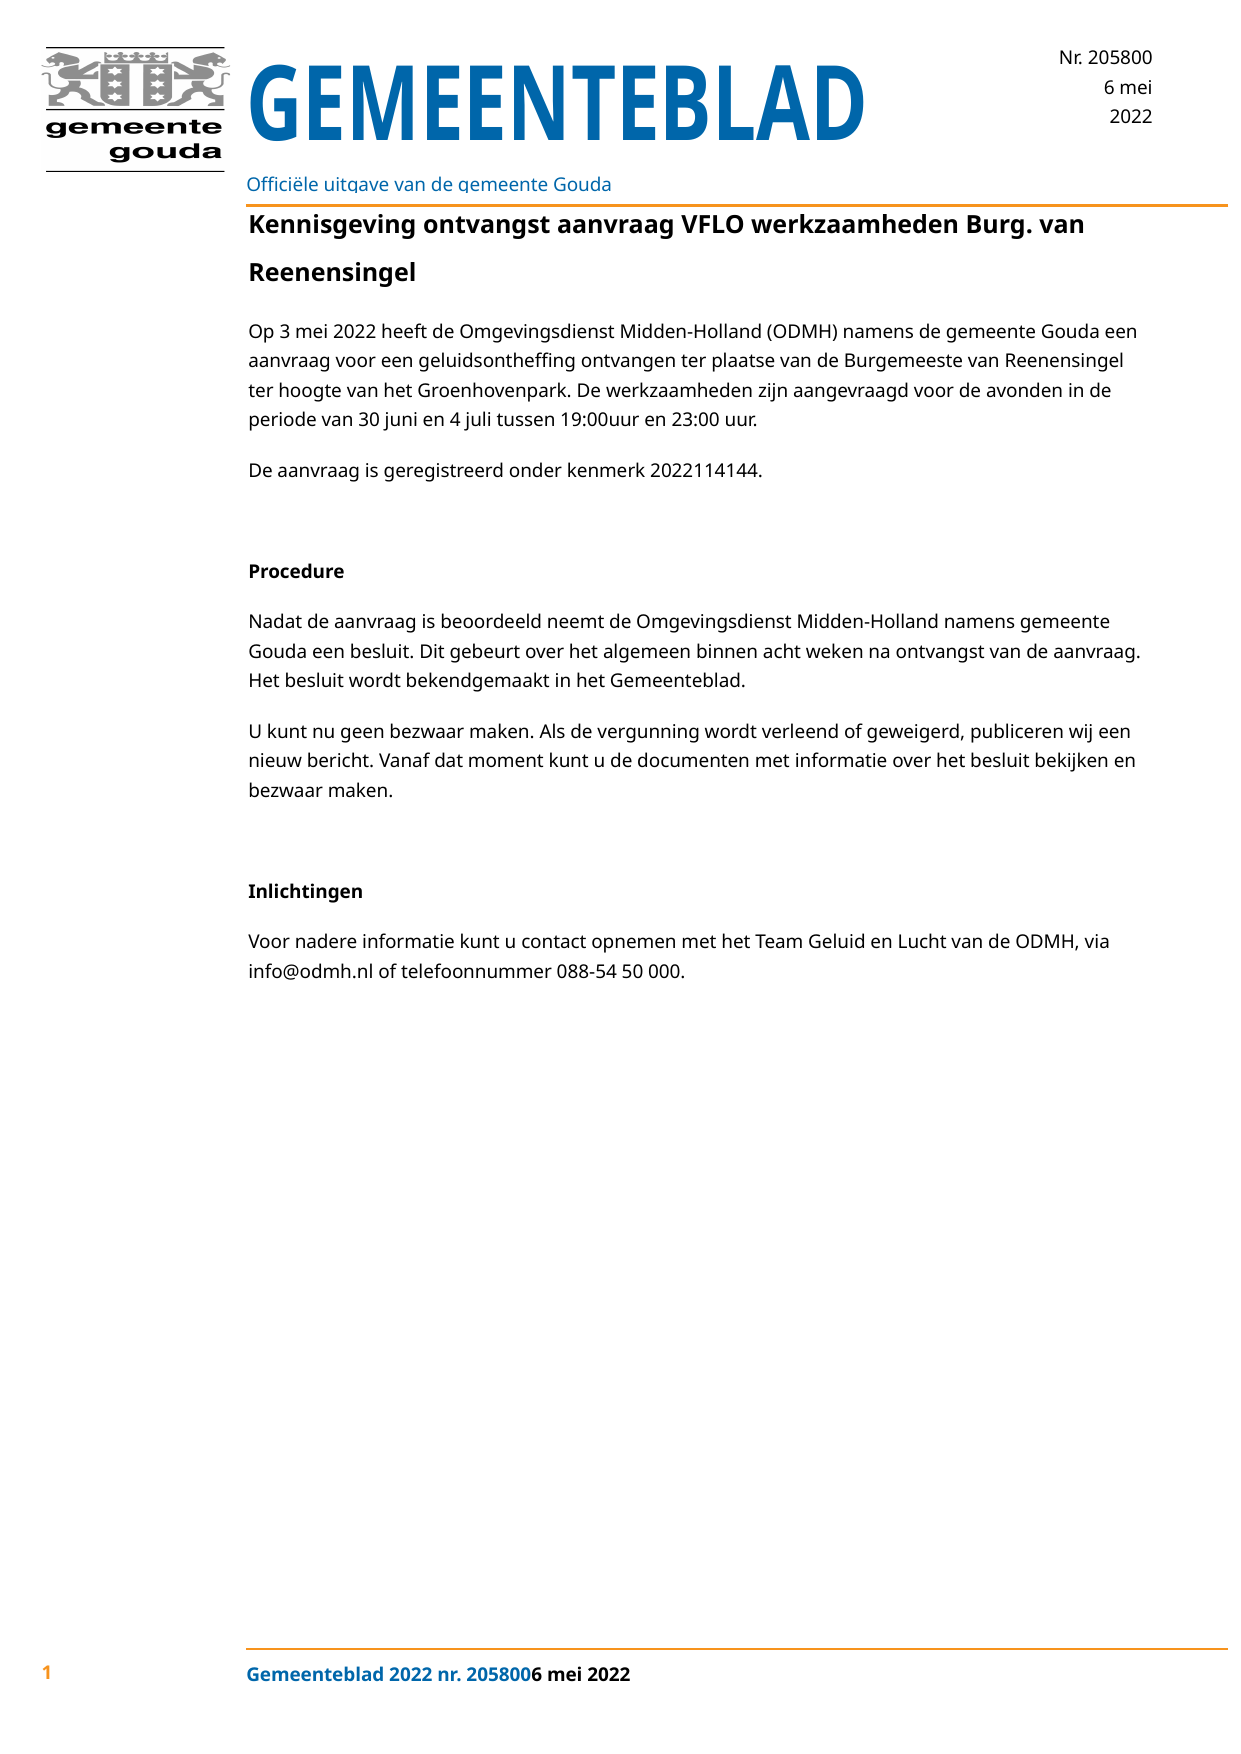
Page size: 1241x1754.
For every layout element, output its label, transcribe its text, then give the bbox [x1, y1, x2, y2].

text Procedure [248, 558, 1152, 584]
text U kunt nu geen bezwaar maken. Als de vergunning wordt verleend of geweigerd, publiceren wij een nieuw bericht. Vanaf dat moment kunt u de documenten met informatie over het besluit bekijken en bezwaar maken. [248, 718, 1152, 803]
text Op 3 mei 2022 heeft de Omgevingsdienst Midden-Holland (ODMH) namens de gemeente Gouda een aanvraag voor een geluidsontheffing ontvangen ter plaatse van de Burgemeeste van Reenensingel ter hoogte van het Groenhovenpark. De werkzaamheden zijn aangevraagd voor de avonden in de periode van 30 juni en 4 juli tussen 19:00uur en 23:00 uur. [248, 318, 1152, 432]
text De aanvraag is geregistreerd onder kenmerk 2022114144. [248, 457, 1152, 483]
text Nadat de aanvraag is beoordeeld neemt de Omgevingsdienst Midden-Holland namens gemeente Gouda een besluit. Dit gebeurt over het algemeen binnen acht weken na ontvangst van de aanvraag. Het besluit wordt bekendgemaakt in het Gemeenteblad. [248, 608, 1152, 693]
picture [41, 47, 231, 172]
text Voor nadere informatie kunt u contact opnemen met het Team Geluid en Lucht van de ODMH, via info@odmh.nl of telefoonnummer 088-54 50 000. [248, 928, 1152, 984]
text Kennisgeving ontvangst aanvraag VFLO werkzaamheden Burg. van Reenensingel [248, 207, 1152, 288]
text Inlichtingen [248, 878, 1152, 904]
